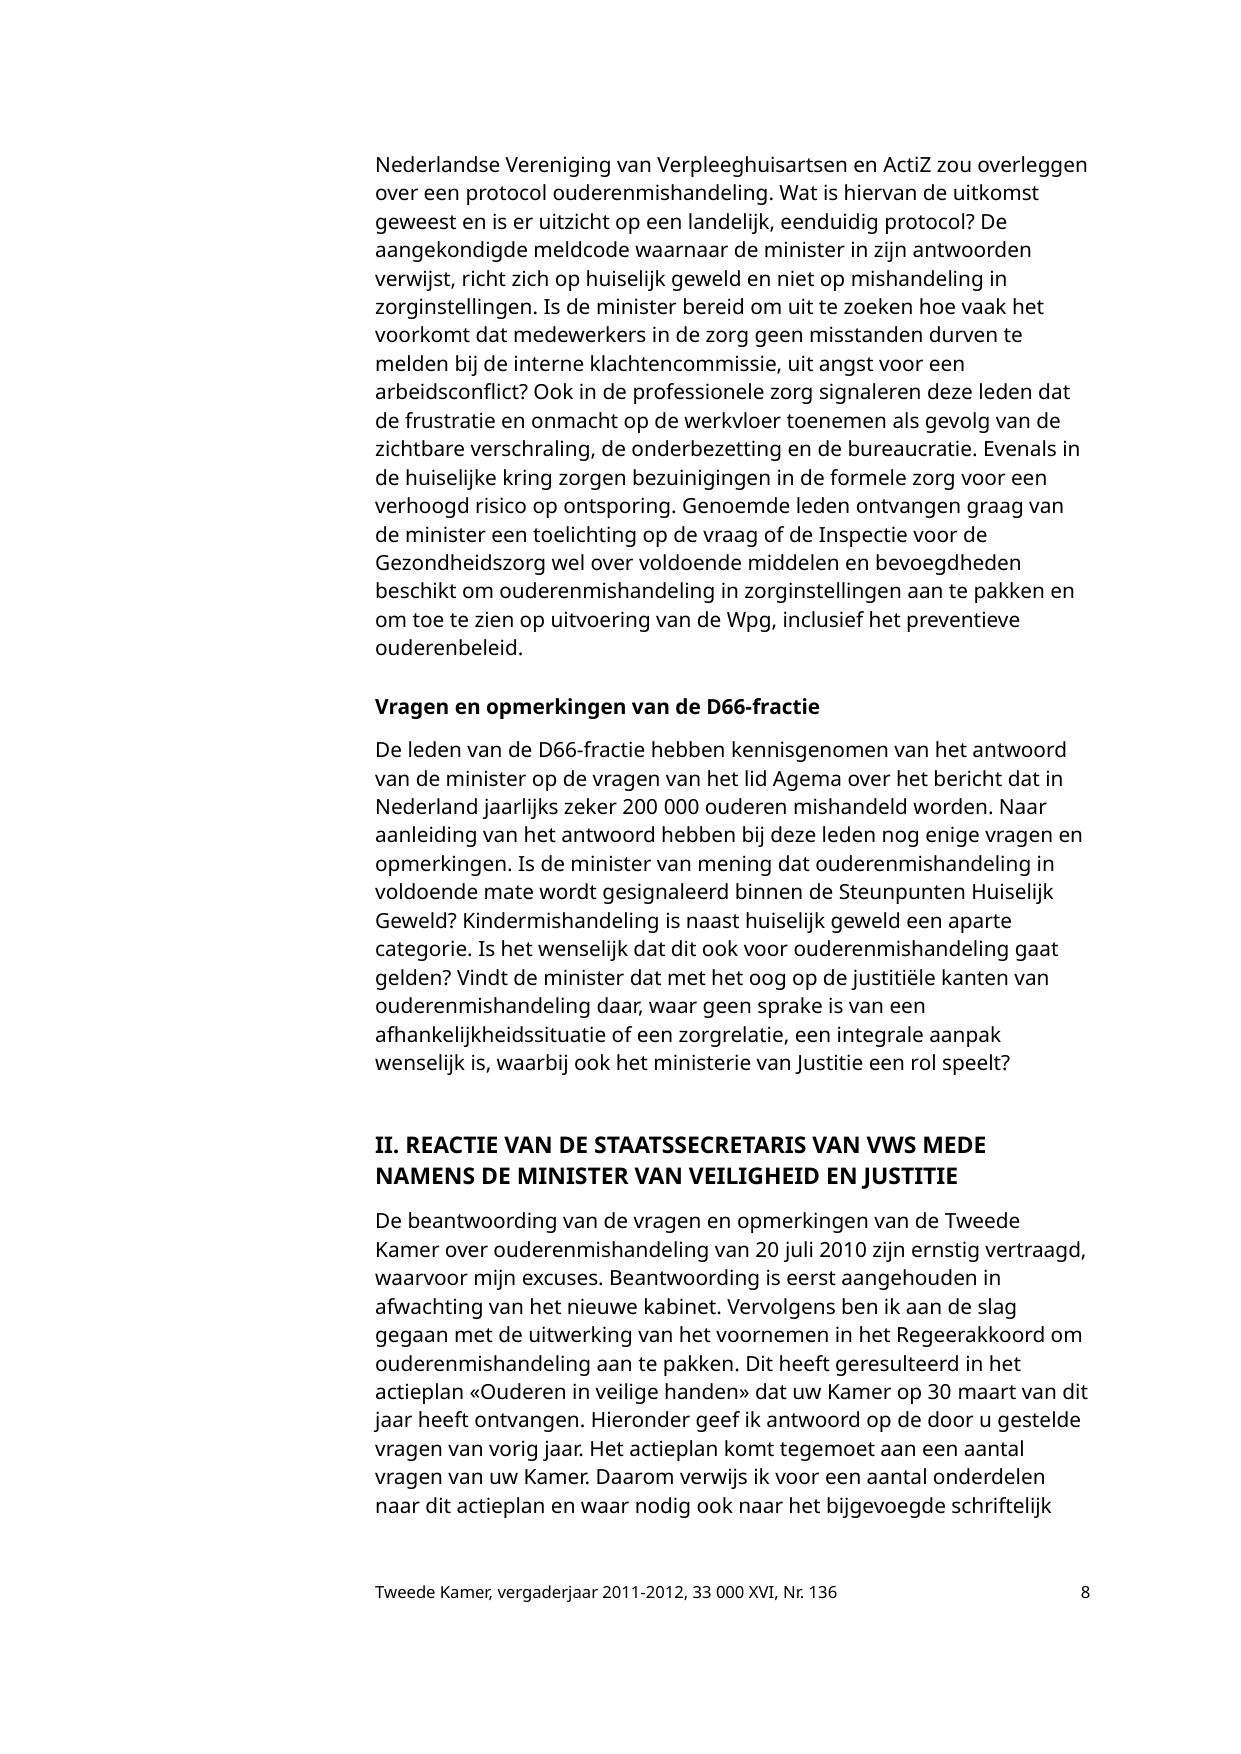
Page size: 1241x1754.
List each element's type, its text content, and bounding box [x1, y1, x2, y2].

text De beantwoording van de vragen en opmerkingen van de Tweede Kamer over ouderenmishandeling van 20 juli 2010 zijn ernstig vertraagd, waarvoor mijn excuses. Beantwoording is eerst aangehouden in afwachting van het nieuwe kabinet. Vervolgens ben ik aan de slag gegaan met de uitwerking van het voornemen in het Regeerakkoord om ouderenmishandeling aan te pakken. Dit heeft geresulteerd in het actieplan «Ouderen in veilige handen» dat uw Kamer op 30 maart van dit jaar heeft ontvangen. Hieronder geef ik antwoord op de door u gestelde vragen van vorig jaar. Het actieplan komt tegemoet aan een aantal vragen van uw Kamer. Daarom verwijs ik voor een aantal onderdelen naar dit actieplan en waar nodig ook naar het bijgevoegde schriftelijk [375, 1207, 1090, 1519]
subtitle II. REACTIE VAN DE STAATSSECRETARIS VAN VWS MEDE NAMENS DE MINISTER VAN VEILIGHEID EN JUSTITIE [375, 1129, 1090, 1192]
text Nederlandse Vereniging van Verpleeghuisartsen en ActiZ zou overleggen over een protocol ouderenmishandeling. Wat is hiervan de uitkomst geweest en is er uitzicht op een landelijk, eenduidig protocol? De aangekondigde meldcode waarnaar de minister in zijn antwoorden verwijst, richt zich op huiselijk geweld en niet op mishandeling in zorginstellingen. Is de minister bereid om uit te zoeken hoe vaak het voorkomt dat medewerkers in de zorg geen misstanden durven te melden bij de interne klachtencommissie, uit angst voor een arbeidsconflict? Ook in de professionele zorg signaleren deze leden dat de frustratie en onmacht op de werkvloer toenemen als gevolg van de zichtbare verschraling, de onderbezetting en de bureaucratie. Evenals in de huiselijke kring zorgen bezuinigingen in de formele zorg voor een verhoogd risico op ontsporing. Genoemde leden ontvangen graag van de minister een toelichting op de vraag of de Inspectie voor de Gezondheidszorg wel over voldoende middelen en bevoegdheden beschikt om ouderenmishandeling in zorginstellingen aan te pakken en om toe te zien op uitvoering van de Wpg, inclusief het preventieve ouderenbeleid. [375, 150, 1090, 662]
text Vragen en opmerkingen van de D66-fractie [375, 692, 1090, 720]
text De leden van de D66-fractie hebben kennisgenomen van het antwoord van de minister op de vragen van het lid Agema over het bericht dat in Nederland jaarlijks zeker 200 000 ouderen mishandeld worden. Naar aanleiding van het antwoord hebben bij deze leden nog enige vragen en opmerkingen. Is de minister van mening dat ouderenmishandeling in voldoende mate wordt gesignaleerd binnen de Steunpunten Huiselijk Geweld? Kindermishandeling is naast huiselijk geweld een aparte categorie. Is het wenselijk dat dit ook voor ouderenmishandeling gaat gelden? Vindt de minister dat met het oog op de justitiële kanten van ouderenmishandeling daar, waar geen sprake is van een afhankelijkheidssituatie of een zorgrelatie, een integrale aanpak wenselijk is, waarbij ook het ministerie van Justitie een rol speelt? [375, 735, 1090, 1077]
